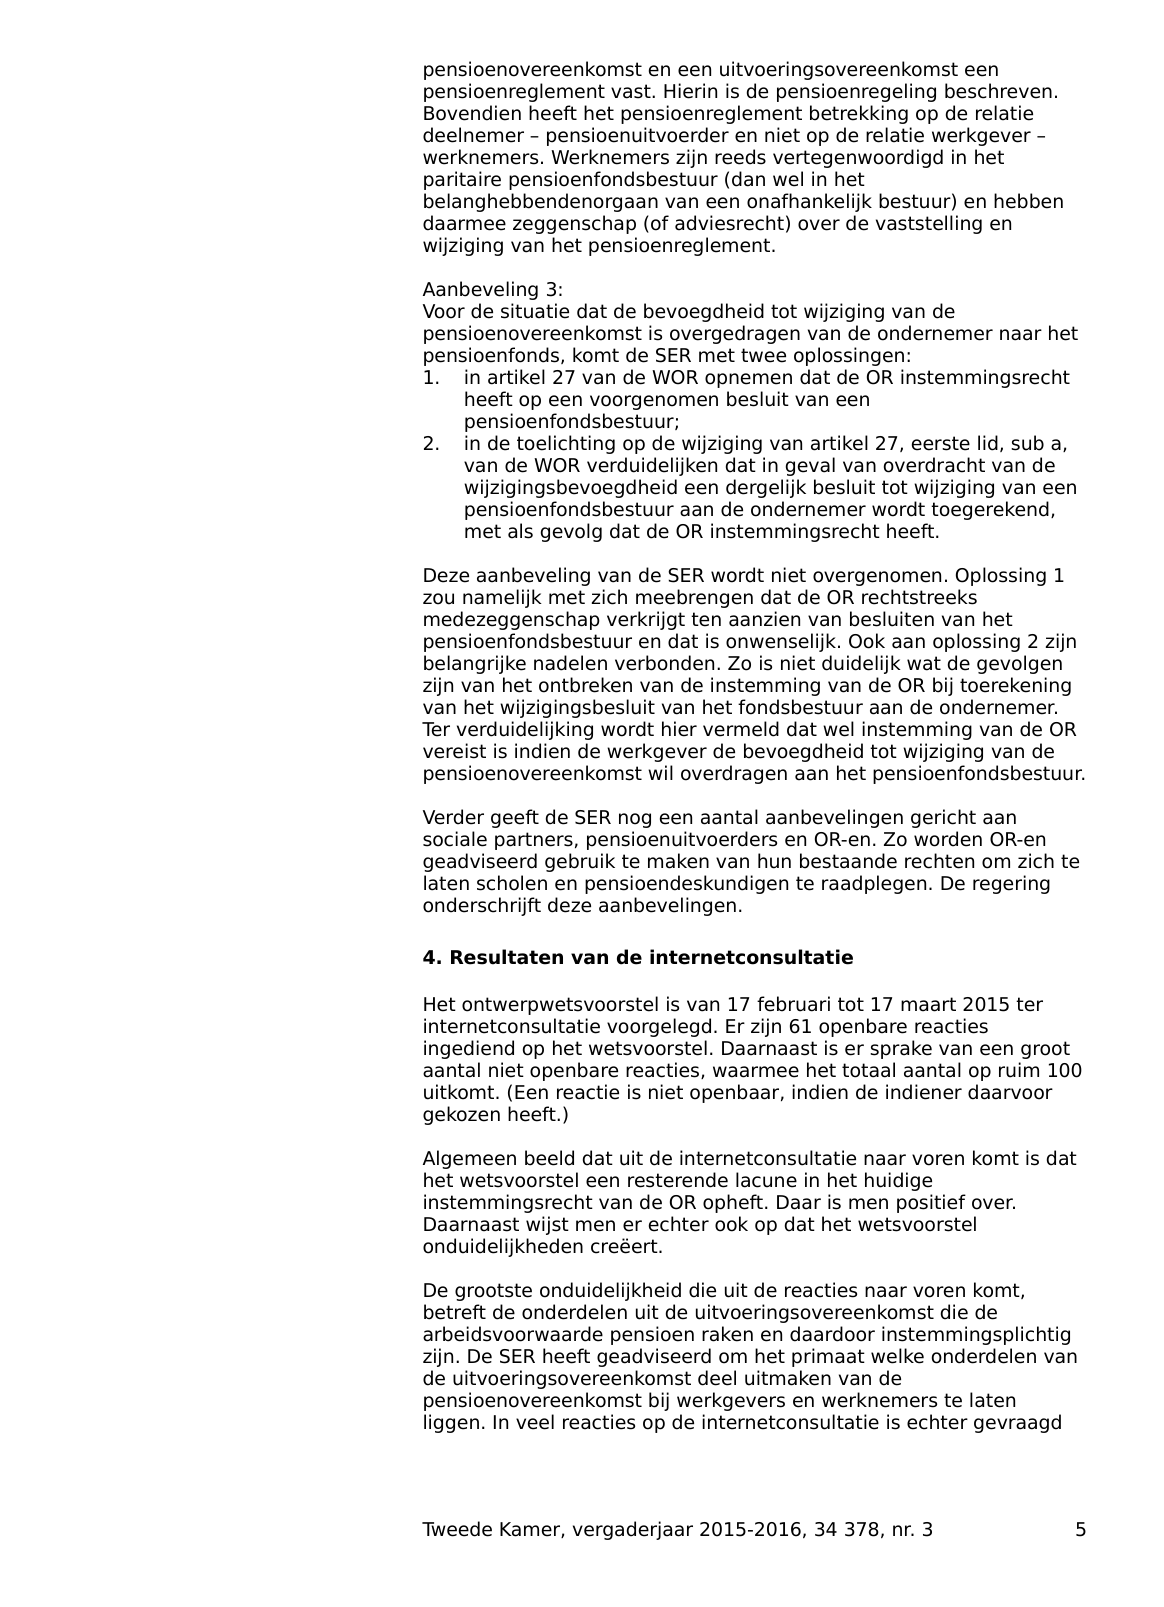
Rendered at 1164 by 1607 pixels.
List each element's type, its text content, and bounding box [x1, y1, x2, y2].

text Deze aanbeveling van de SER wordt niet overgenomen. Oplossing 1 zou namelijk met zich meebrengen dat de OR rechtstreeks medezeggenschap verkrijgt ten aanzien van besluiten van het pensioenfondsbestuur en dat is onwenselijk. Ook aan oplossing 2 zijn belangrijke nadelen verbonden. Zo is niet duidelijk wat de gevolgen zijn van het ontbreken van de instemming van de OR bij toerekening van het wijzigingsbesluit van het fondsbestuur aan de ondernemer. [422, 565, 1087, 719]
text Voor de situatie dat de bevoegdheid tot wijziging van de pensioenovereenkomst is overgedragen van de ondernemer naar het pensioenfonds, komt de SER met twee oplossingen: [422, 301, 1087, 367]
text De grootste onduidelijkheid die uit de reacties naar voren komt, betreft de onderdelen uit de uitvoeringsovereenkomst die de arbeidsvoorwaarde pensioen raken en daardoor instemmingsplichtig zijn. De SER heeft geadviseerd om het primaat welke onderdelen van de uitvoeringsovereenkomst deel uitmaken van de pensioenovereenkomst bij werkgevers en werknemers te laten liggen. In veel reacties op de internetconsultatie is echter gevraagd [422, 1280, 1087, 1434]
text Het ontwerpwetsvoorstel is van 17 februari tot 17 maart 2015 ter internetconsultatie voorgelegd. Er zijn 61 openbare reacties ingediend op het wetsvoorstel. Daarnaast is er sprake van een groot aantal niet openbare reacties, waarmee het totaal aantal op ruim 100 uitkomt. (Een reactie is niet openbaar, indien de indiener daarvoor gekozen heeft.) [422, 994, 1087, 1126]
text 2. in de toelichting op de wijziging van artikel 27, eerste lid, sub a, van de WOR verduidelijken dat in geval van overdracht van de wijzigingsbevoegdheid een dergelijk besluit tot wijziging van een pensioenfondsbestuur aan de ondernemer wordt toegerekend, met als gevolg dat de OR instemmingsrecht heeft. [422, 433, 1087, 543]
text Aanbeveling 3: [422, 279, 1087, 301]
text pensioenovereenkomst en een uitvoeringsovereenkomst een pensioenreglement vast. Hierin is de pensioenregeling beschreven. Bovendien heeft het pensioenreglement betrekking op de relatie deelnemer – pensioenuitvoerder en niet op de relatie werkgever – werknemers. Werknemers zijn reeds vertegenwoordigd in het paritaire pensioenfondsbestuur (dan wel in het belanghebbendenorgaan van een onafhankelijk bestuur) en hebben daarmee zeggenschap (of adviesrecht) over de vaststelling en wijziging van het pensioenreglement. [422, 59, 1087, 257]
text Ter verduidelijking wordt hier vermeld dat wel instemming van de OR vereist is indien de werkgever de bevoegdheid tot wijziging van de pensioenovereenkomst wil overdragen aan het pensioenfondsbestuur. [422, 719, 1087, 785]
subtitle 4. Resultaten van de internetconsultatie [422, 947, 1087, 969]
text Verder geeft de SER nog een aantal aanbevelingen gericht aan sociale partners, pensioenuitvoerders en OR-en. Zo worden OR-en geadviseerd gebruik te maken van hun bestaande rechten om zich te laten scholen en pensioendeskundigen te raadplegen. De regering onderschrijft deze aanbevelingen. [422, 807, 1087, 917]
text Algemeen beeld dat uit de internetconsultatie naar voren komt is dat het wetsvoorstel een resterende lacune in het huidige instemmingsrecht van de OR opheft. Daar is men positief over. Daarnaast wijst men er echter ook op dat het wetsvoorstel onduidelijkheden creëert. [422, 1148, 1087, 1258]
text 1. in artikel 27 van de WOR opnemen dat de OR instemmingsrecht heeft op een voorgenomen besluit van een pensioenfondsbestuur; [422, 367, 1087, 433]
